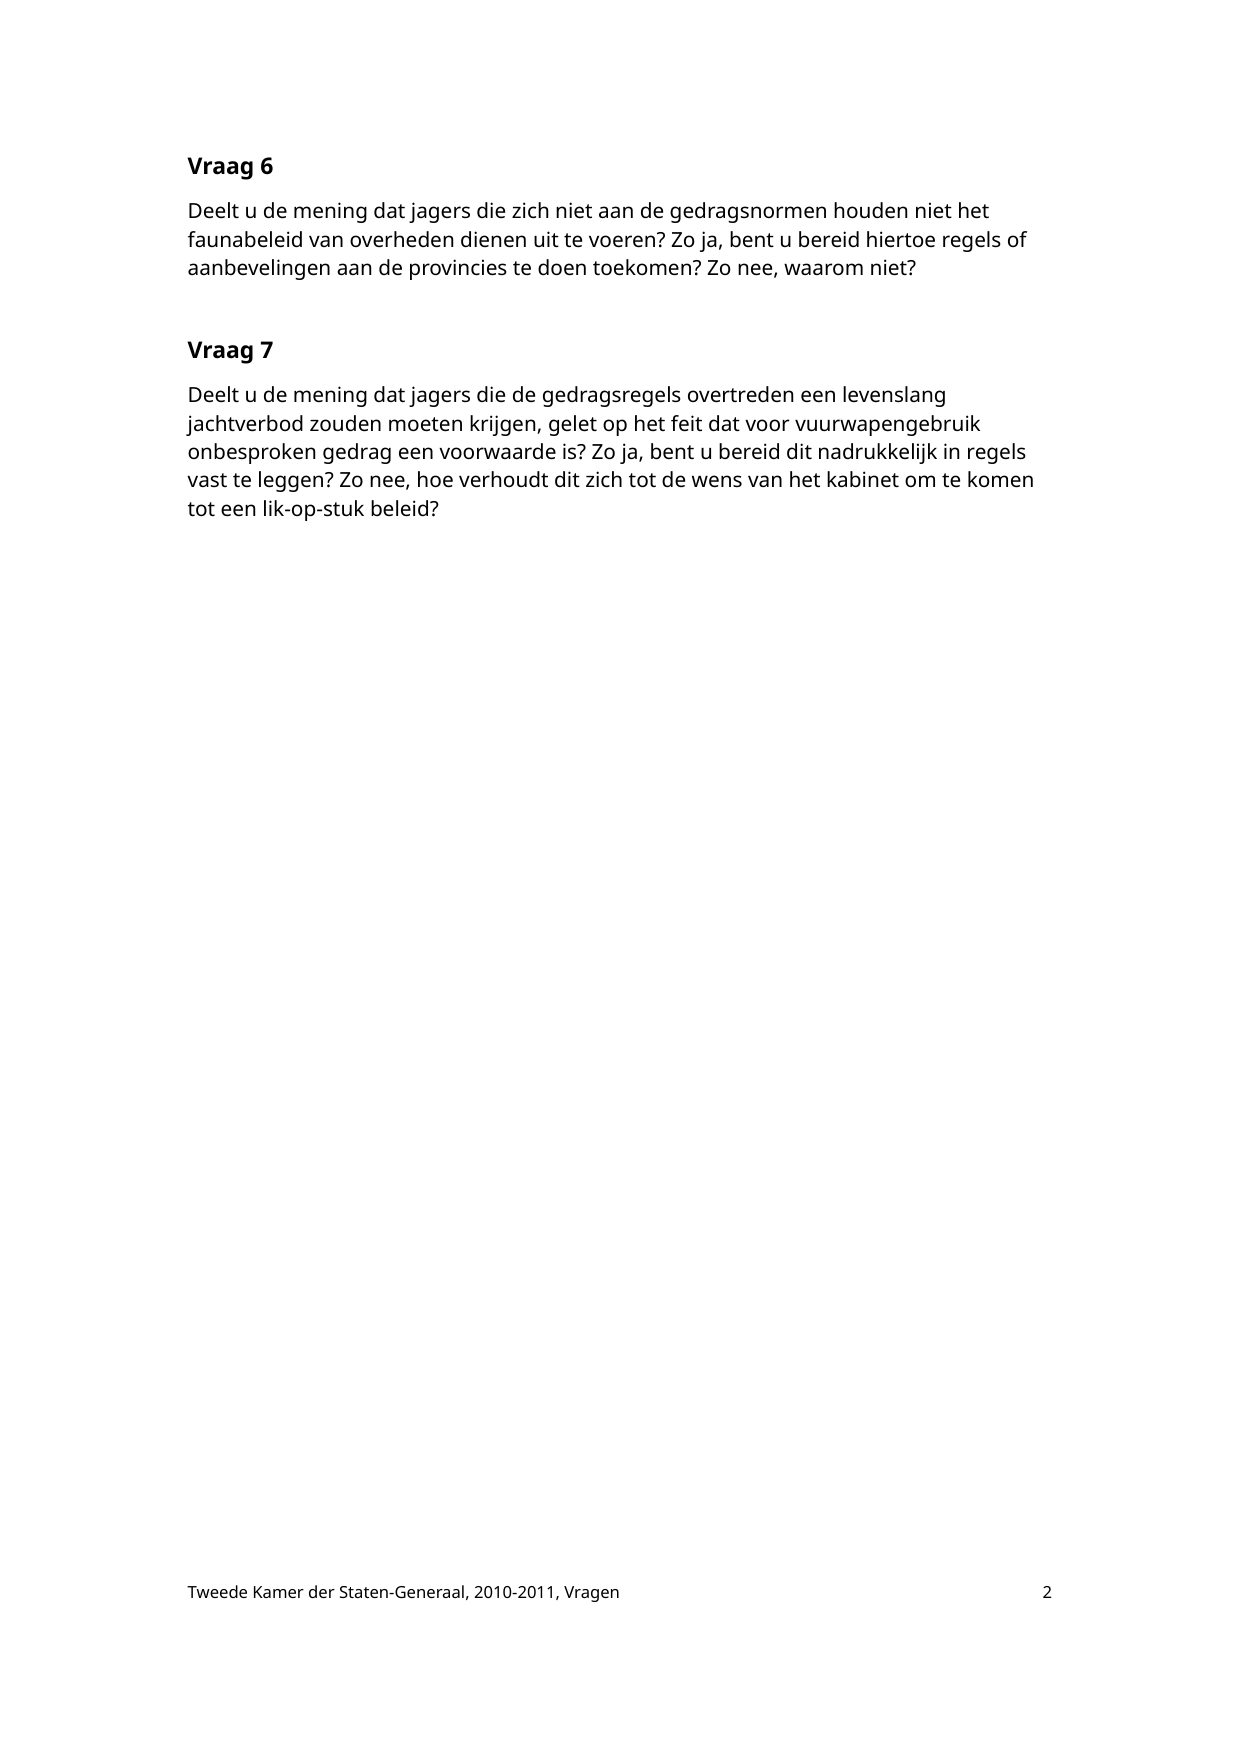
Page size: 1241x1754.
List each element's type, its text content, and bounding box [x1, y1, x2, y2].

text Deelt u de mening dat jagers die de gedragsregels overtreden een levenslang jachtverbod zouden moeten krijgen, gelet op het feit dat voor vuurwapengebruik onbesproken gedrag een voorwaarde is? Zo ja, bent u bereid dit nadrukkelijk in regels vast te leggen? Zo nee, hoe verhoudt dit zich tot de wens van het kabinet om te komen tot een lik-op-stuk beleid? [187, 380, 1053, 522]
subtitle Vraag 6 [187, 150, 1053, 181]
text Deelt u de mening dat jagers die zich niet aan de gedragsnormen houden niet het faunabeleid van overheden dienen uit te voeren? Zo ja, bent u bereid hiertoe regels of aanbevelingen aan de provincies te doen toekomen? Zo nee, waarom niet? [187, 196, 1053, 282]
subtitle Vraag 7 [187, 334, 1053, 365]
